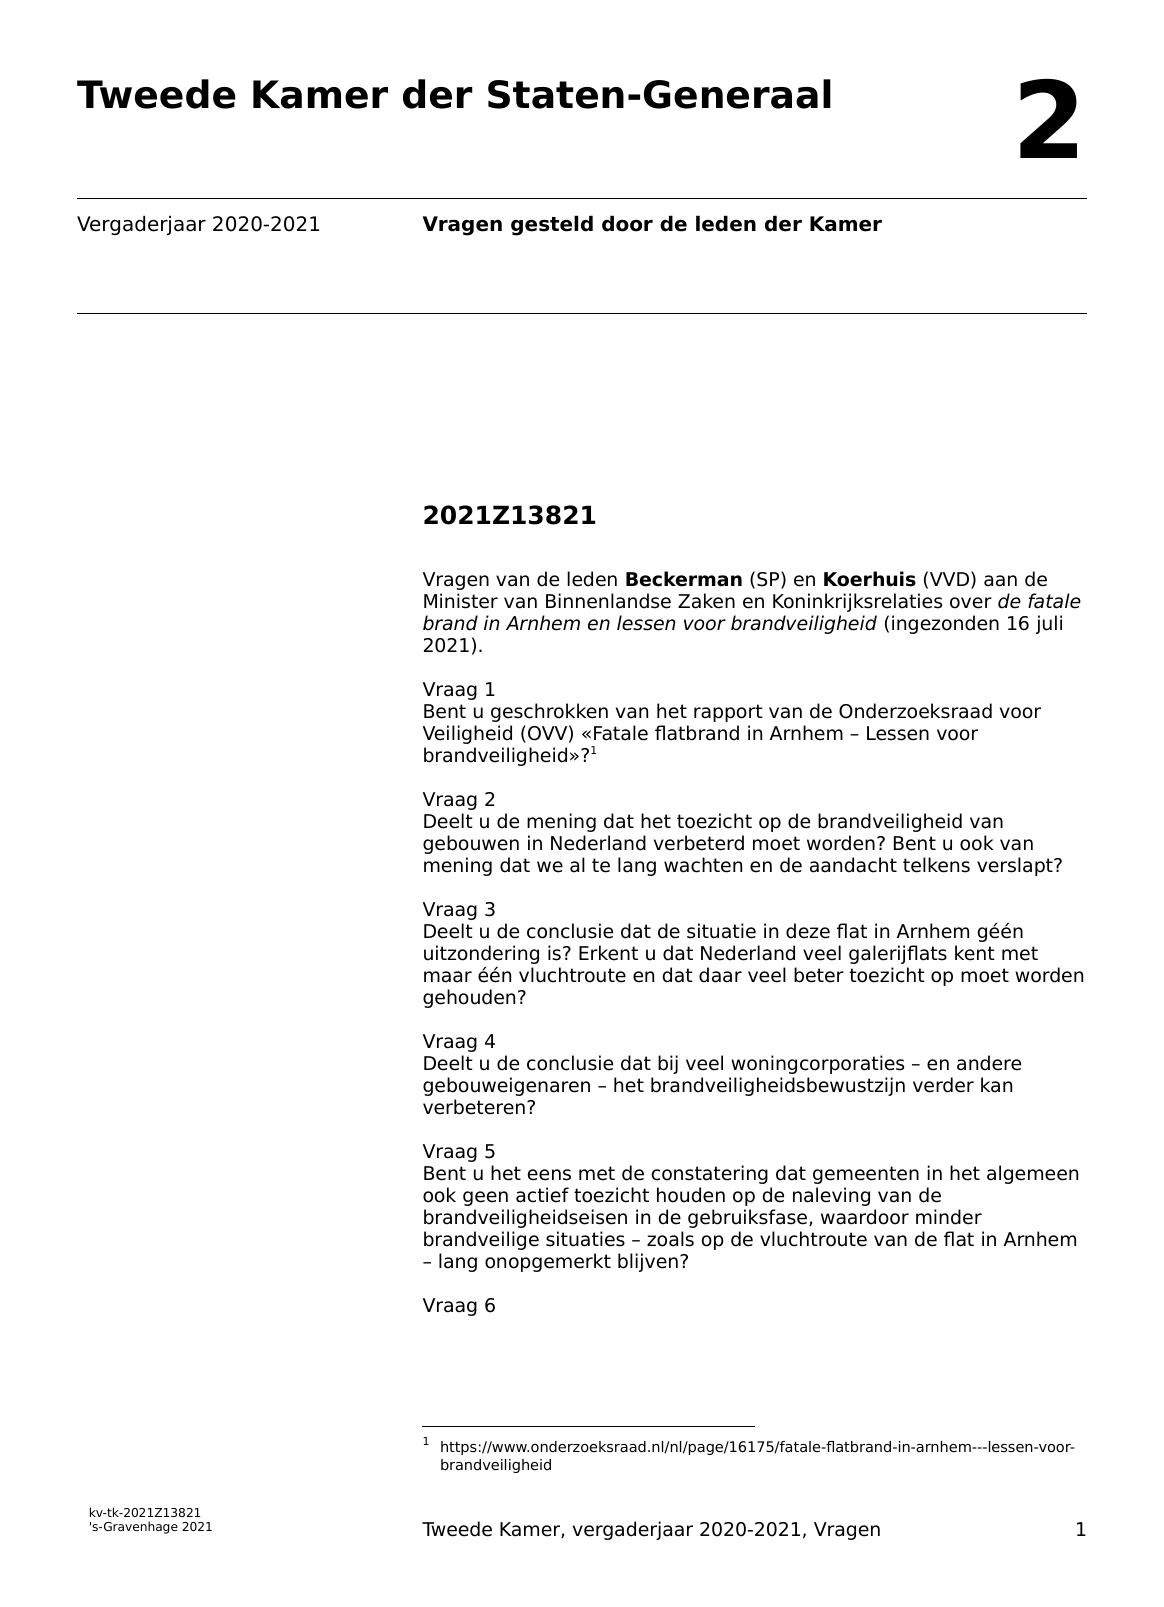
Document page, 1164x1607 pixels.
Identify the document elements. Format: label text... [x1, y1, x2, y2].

text Vraag 5 [422, 1141, 1087, 1163]
text https://www.onderzoeksraad.nl/nl/page/16175/fatale-flatbrand-in-arnhem---lessen-voor-brandveiligheid [422, 1435, 1087, 1474]
table_header 2 [886, 59, 1087, 198]
text Vraag 4 [422, 1031, 1087, 1053]
text 's-Gravenhage 2021 [88, 1520, 323, 1534]
text Vragen van de leden Beckerman (SP) en Koerhuis (VVD) aan de Minister van Binnenlandse Zaken en Koninkrijksrelaties over de fatale brand in Arnhem en lessen voor brandveiligheid (ingezonden 16 juli 2021). [422, 569, 1087, 657]
text Deelt u de mening dat het toezicht op de brandveiligheid van gebouwen in Nederland verbeterd moet worden? Bent u ook van mening dat we al te lang wachten en de aandacht telkens verslapt? [422, 811, 1087, 877]
text Deelt u de conclusie dat de situatie in deze flat in Arnhem géén uitzondering is? Erkent u dat Nederland veel galerijflats kent met maar één vluchtroute en dat daar veel beter toezicht op moet worden gehouden? [422, 921, 1087, 1009]
text Vraag 3 [422, 899, 1087, 921]
text Bent u geschrokken van het rapport van de Onderzoeksraad voor Veiligheid (OVV) «Fatale flatbrand in Arnhem – Lessen voor brandveiligheid»? [422, 701, 1087, 767]
text Bent u het eens met de constatering dat gemeenten in het algemeen ook geen actief toezicht houden op de naleving van de brandveiligheidseisen in de gebruiksfase, waardoor minder brandveilige situaties – zoals op de vluchtroute van de flat in Arnhem – lang onopgemerkt blijven? [422, 1163, 1087, 1273]
text Vraag 2 [422, 789, 1087, 811]
text kv-tk-2021Z13821 [88, 1506, 323, 1520]
text Vraag 6 [422, 1295, 1087, 1317]
table_cell Vergaderjaar 2020-2021 [77, 199, 422, 313]
text Deelt u de conclusie dat bij veel woningcorporaties – en andere gebouweigenaren – het brandveiligheidsbewustzijn verder kan verbeteren? [422, 1053, 1087, 1119]
table_header Tweede Kamer der Staten-Generaal [77, 59, 886, 198]
table_cell Vragen gesteld door de leden der Kamer [422, 199, 1087, 313]
text 2021Z13821 [422, 501, 1087, 531]
text Vraag 1 [422, 679, 1087, 701]
